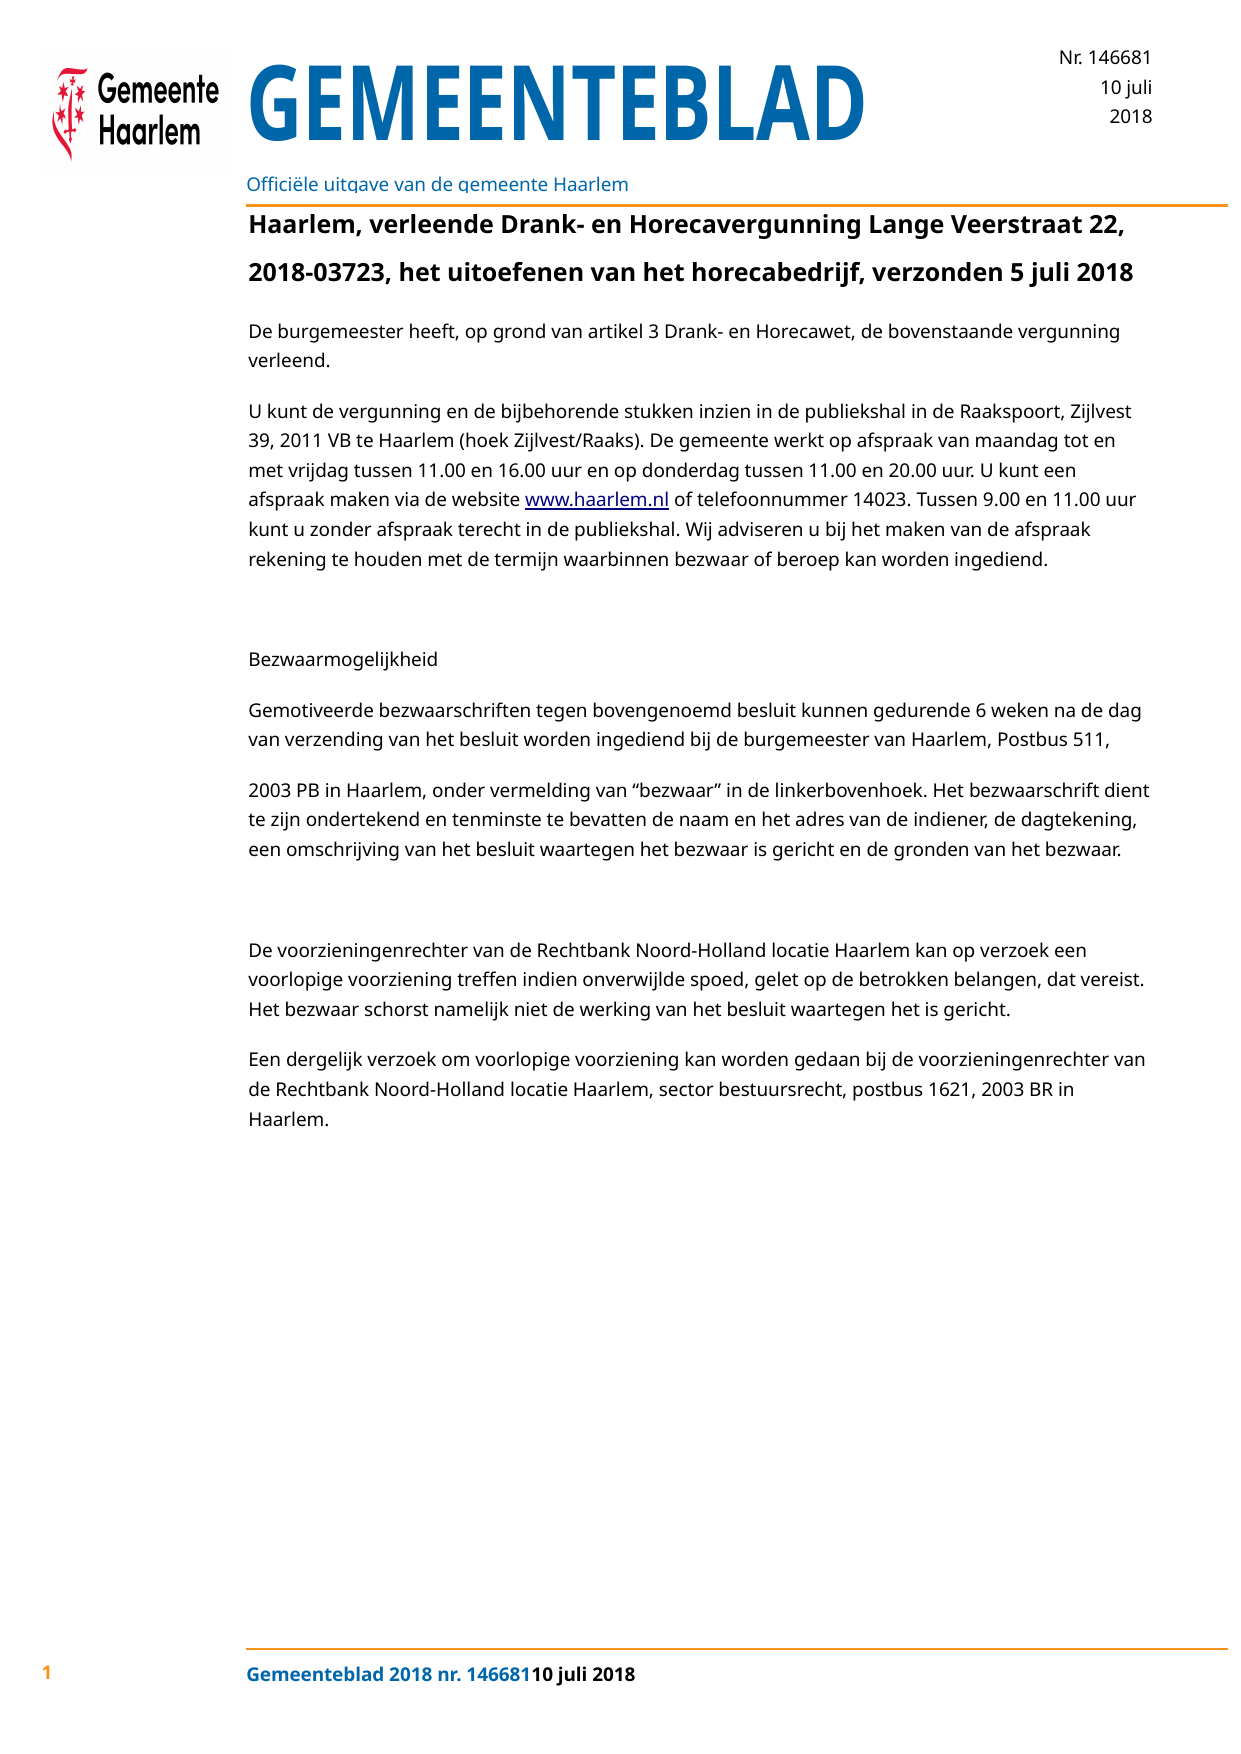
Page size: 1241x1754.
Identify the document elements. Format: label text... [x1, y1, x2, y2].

text Gemotiveerde bezwaarschriften tegen bovengenoemd besluit kunnen gedurende 6 weken na de dag van verzending van het besluit worden ingediend bij de burgemeester van Haarlem, Postbus 511, [248, 697, 1152, 752]
text Een dergelijk verzoek om voorlopige voorziening kan worden gedaan bij de voorzieningenrechter van de Rechtbank Noord-Holland locatie Haarlem, sector bestuursrecht, postbus 1621, 2003 BR in Haarlem. [248, 1047, 1152, 1132]
picture [41, 47, 231, 172]
text 2003 PB in Haarlem, onder vermelding van “bezwaar” in de linkerbovenhoek. Het bezwaarschrift dient te zijn ondertekend en tenminste te bevatten de naam en het adres van de indiener, de dagtekening, een omschrijving van het besluit waartegen het bezwaar is gericht en de gronden van het bezwaar. [248, 777, 1152, 862]
text De burgemeester heeft, op grond van artikel 3 Drank- en Horecawet, de bovenstaande vergunning verleend. [248, 318, 1152, 373]
text De voorzieningenrechter van de Rechtbank Noord-Holland locatie Haarlem kan op verzoek een voorlopige voorziening treffen indien onverwijlde spoed, gelet op de betrokken belangen, dat vereist. Het bezwaar schorst namelijk niet de werking van het besluit waartegen het is gericht. [248, 937, 1152, 1022]
text U kunt de vergunning en de bijbehorende stukken inzien in de publiekshal in de Raakspoort, Zijlvest 39, 2011 VB te Haarlem (hoek Zijlvest/Raaks). De gemeente werkt op afspraak van maandag tot en met vrijdag tussen 11.00 en 16.00 uur en op donderdag tussen 11.00 en 20.00 uur. U kunt een afspraak maken via de website www.haarlem.nl of telefoonnummer 14023. Tussen 9.00 en 11.00 uur kunt u zonder afspraak terecht in de publiekshal. Wij adviseren u bij het maken van de afspraak rekening te houden met de termijn waarbinnen bezwaar of beroep kan worden ingediend. [248, 398, 1152, 572]
text Bezwaarmogelijkheid [248, 647, 1152, 672]
text Haarlem, verleende Drank- en Horecavergunning Lange Veerstraat 22, 2018-03723, het uitoefenen van het horecabedrijf, verzonden 5 juli 2018 [248, 207, 1152, 288]
